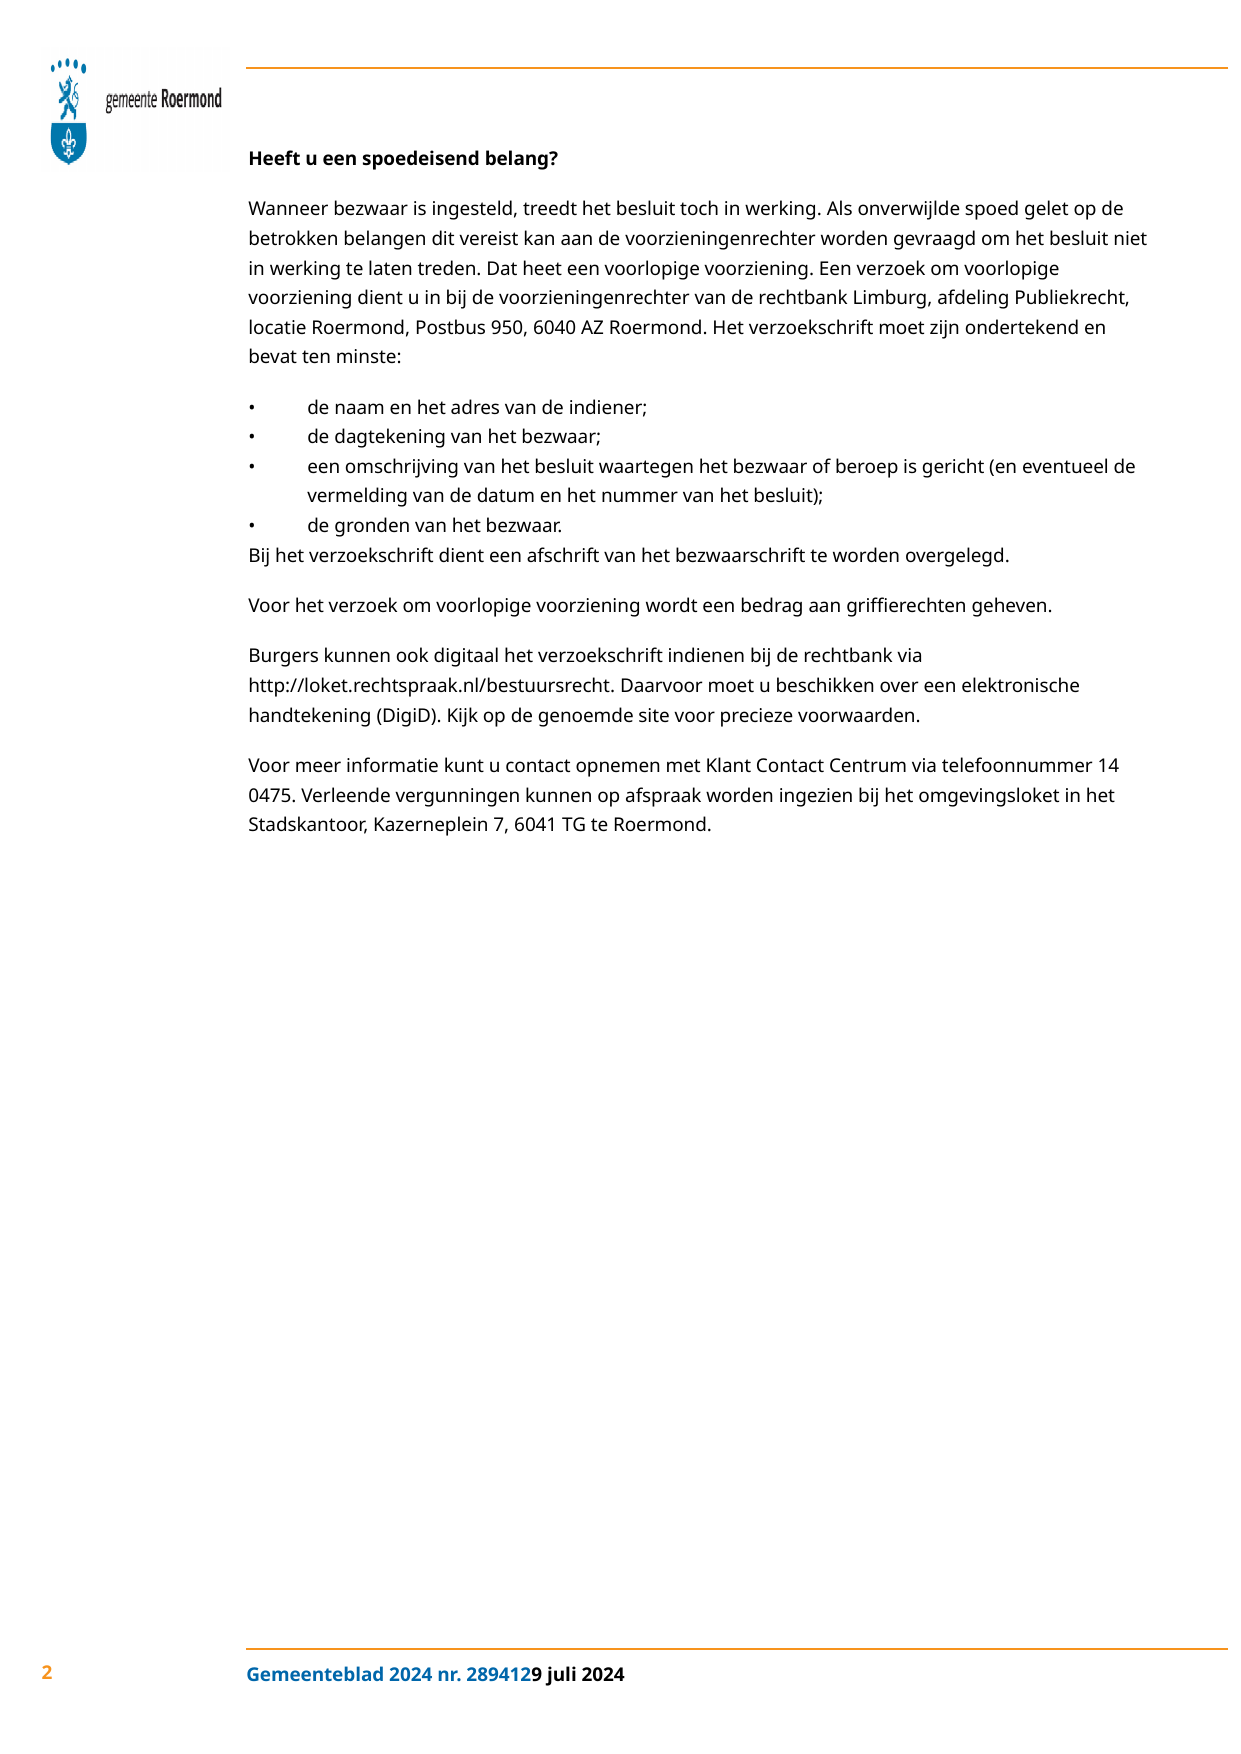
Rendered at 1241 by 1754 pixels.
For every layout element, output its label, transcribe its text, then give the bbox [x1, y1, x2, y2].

list de naam en het adres van de indiener; [248, 394, 1152, 420]
text Voor meer informatie kunt u contact opnemen met Klant Contact Centrum via telefoonnummer 14 0475. Verleende vergunningen kunnen op afspraak worden ingezien bij het omgevingsloket in het Stadskantoor, Kazerneplein 7, 6041 TG te Roermond. [248, 752, 1152, 837]
text Voor het verzoek om voorlopige voorziening wordt een bedrag aan griffierechten geheven. [248, 592, 1152, 618]
list de dagtekening van het bezwaar; [248, 423, 1152, 449]
text Burgers kunnen ook digitaal het verzoekschrift indienen bij de rechtbank via http://loket.rechtspraak.nl/bestuursrecht. Daarvoor moet u beschikken over een elektronische handtekening (DigiD). Kijk op de genoemde site voor precieze voorwaarden. [248, 643, 1152, 728]
picture [41, 47, 231, 172]
text Heeft u een spoedeisend belang? [248, 145, 1152, 171]
list een omschrijving van het besluit waartegen het bezwaar of beroep is gericht (en eventueel de vermelding van de datum en het nummer van het besluit); [248, 453, 1152, 508]
text Bij het verzoekschrift dient een afschrift van het bezwaarschrift te worden overgelegd. [248, 542, 1152, 568]
list de gronden van het bezwaar. [248, 512, 1152, 538]
text Wanneer bezwaar is ingesteld, treedt het besluit toch in werking. Als onverwijlde spoed gelet op de betrokken belangen dit vereist kan aan de voorzieningenrechter worden gevraagd om het besluit niet in werking te laten treden. Dat heet een voorlopige voorziening. Een verzoek om voorlopige voorziening dient u in bij de voorzieningenrechter van de rechtbank Limburg, afdeling Publiekrecht, locatie Roermond, Postbus 950, 6040 AZ Roermond. Het verzoekschrift moet zijn ondertekend en bevat ten minste: [248, 196, 1152, 369]
